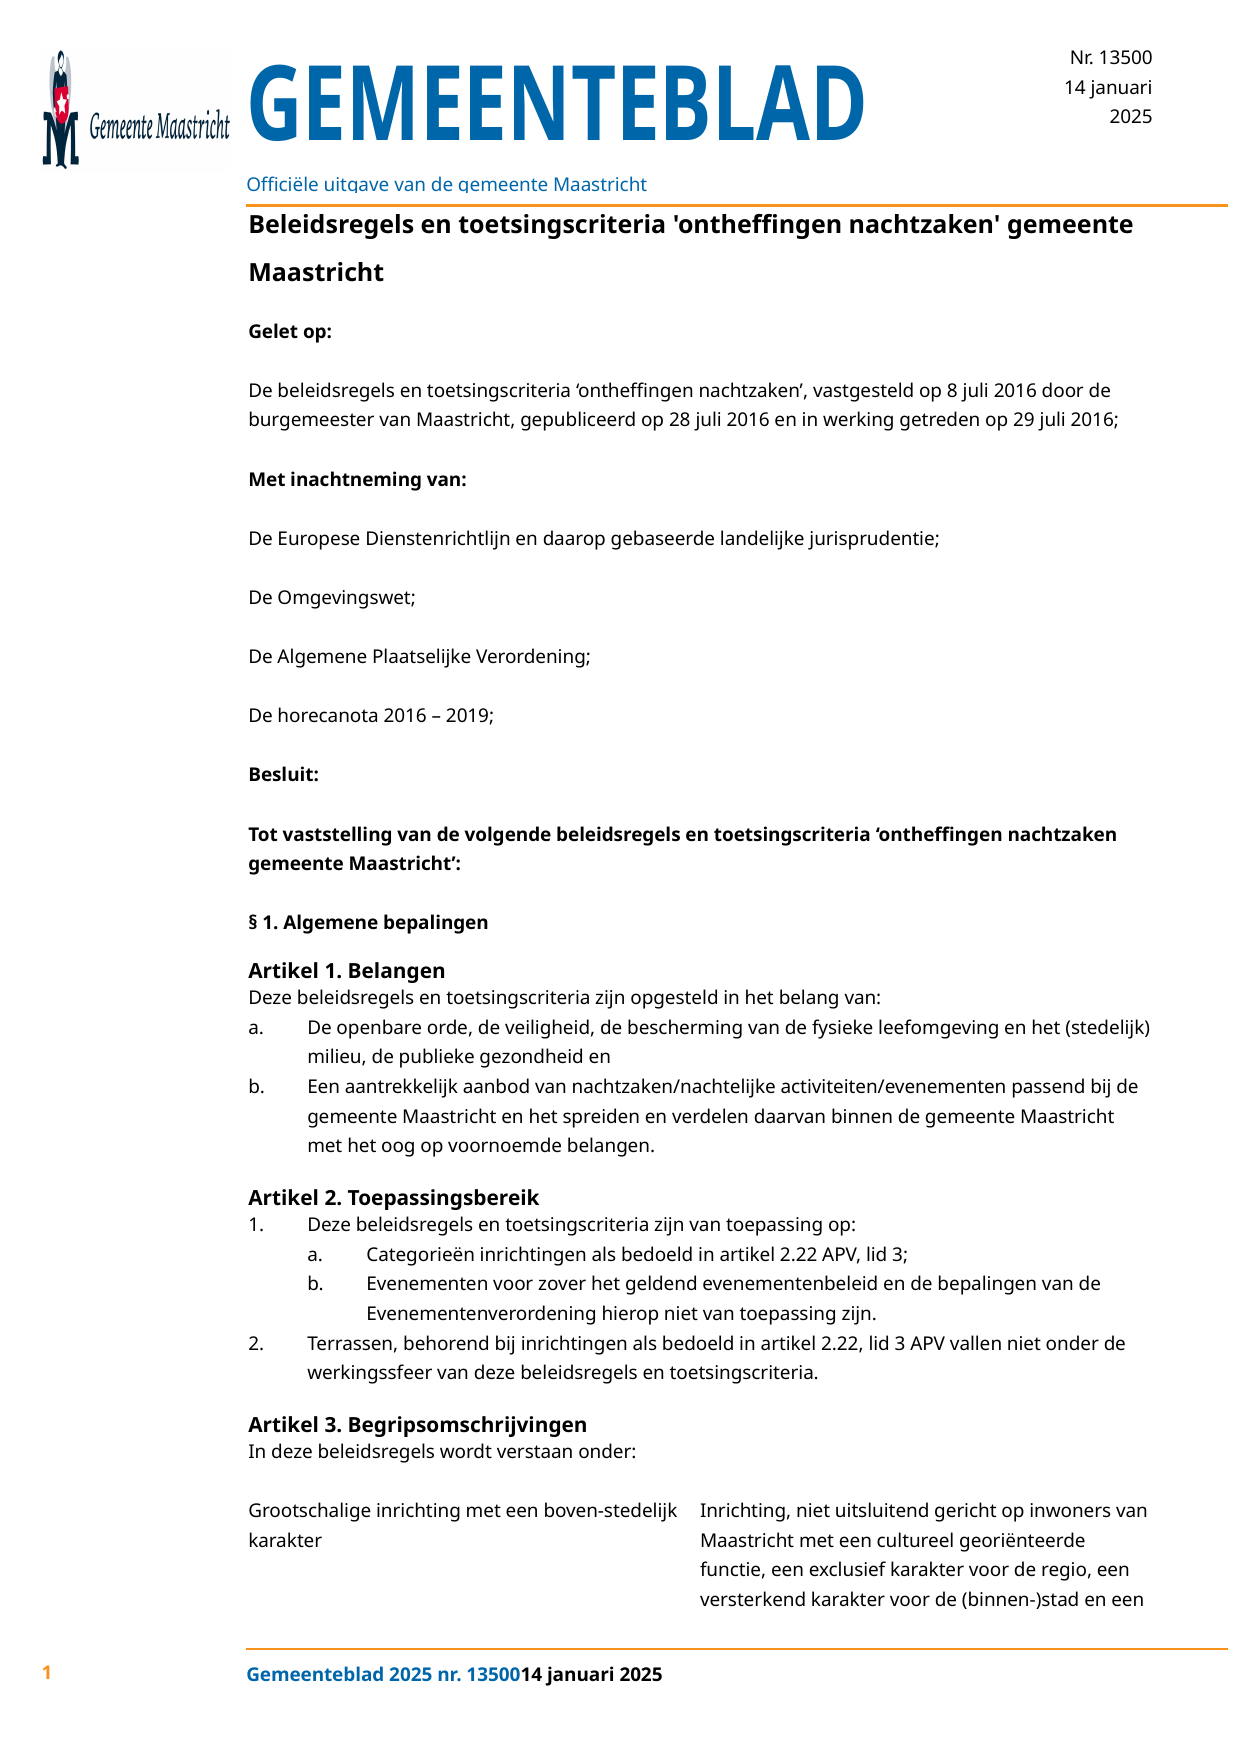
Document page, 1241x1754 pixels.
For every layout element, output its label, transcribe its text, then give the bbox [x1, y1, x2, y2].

list Evenementen voor zover het geldend evenementenbeleid en de bepalingen van de Evenementenverordening hierop niet van toepassing zijn. [307, 1271, 1152, 1326]
text § 1. Algemene bepalingen [248, 909, 1152, 935]
text In deze beleidsregels wordt verstaan onder: [248, 1438, 1152, 1464]
list Een aantrekkelijk aanbod van nachtzaken/nachtelijke activiteiten/evenementen passend bij de gemeente Maastricht en het spreiden en verdelen daarvan binnen de gemeente Maastricht met het oog op voornoemde belangen. [248, 1073, 1152, 1158]
text Artikel 2. Toepassingsbereik [248, 1183, 1152, 1211]
text Besluit: [248, 762, 1152, 787]
list Deze beleidsregels en toetsingscriteria zijn van toepassing op: [248, 1211, 1152, 1237]
list Terrassen, behorend bij inrichtingen als bedoeld in artikel 2.22, lid 3 APV vallen niet onder de werkingssfeer van deze beleidsregels en toetsingscriteria. [248, 1330, 1152, 1385]
list Categorieën inrichtingen als bedoeld in artikel 2.22 APV, lid 3; [307, 1241, 1152, 1267]
text De horecanota 2016 – 2019; [248, 702, 1152, 728]
text Artikel 3. Begripsomschrijvingen [248, 1410, 1152, 1438]
text Beleidsregels en toetsingscriteria 'ontheffingen nachtzaken' gemeente Maastricht [248, 207, 1152, 288]
text De Algemene Plaatselijke Verordening; [248, 643, 1152, 669]
text De Europese Dienstenrichtlijn en daarop gebaseerde landelijke jurisprudentie; [248, 525, 1152, 551]
table_header Grootschalige inrichting met een boven-stedelijk karakter [248, 1498, 700, 1612]
text De Omgevingswet; [248, 584, 1152, 610]
text Gelet op: [248, 318, 1152, 344]
text Tot vaststelling van de volgende beleidsregels en toetsingscriteria ‘ontheffingen nachtzaken gemeente Maastricht’: [248, 821, 1152, 876]
list De openbare orde, de veiligheid, de bescherming van de fysieke leefomgeving en het (stedelijk) milieu, de publieke gezondheid en [248, 1014, 1152, 1069]
text Deze beleidsregels en toetsingscriteria zijn opgesteld in het belang van: [248, 984, 1152, 1010]
text De beleidsregels en toetsingscriteria ‘ontheffingen nachtzaken’, vastgesteld op 8 juli 2016 door de burgemeester van Maastricht, gepubliceerd op 28 juli 2016 en in werking getreden op 29 juli 2016; [248, 377, 1152, 432]
table_header Inrichting, niet uitsluitend gericht op inwoners van Maastricht met een cultureel georiënteerde functie, een exclusief karakter voor de regio, een versterkend karakter voor de (binnen-)stad en een [700, 1498, 1152, 1612]
text Artikel 1. Belangen [248, 956, 1152, 984]
text Met inachtneming van: [248, 466, 1152, 492]
picture [41, 47, 231, 172]
